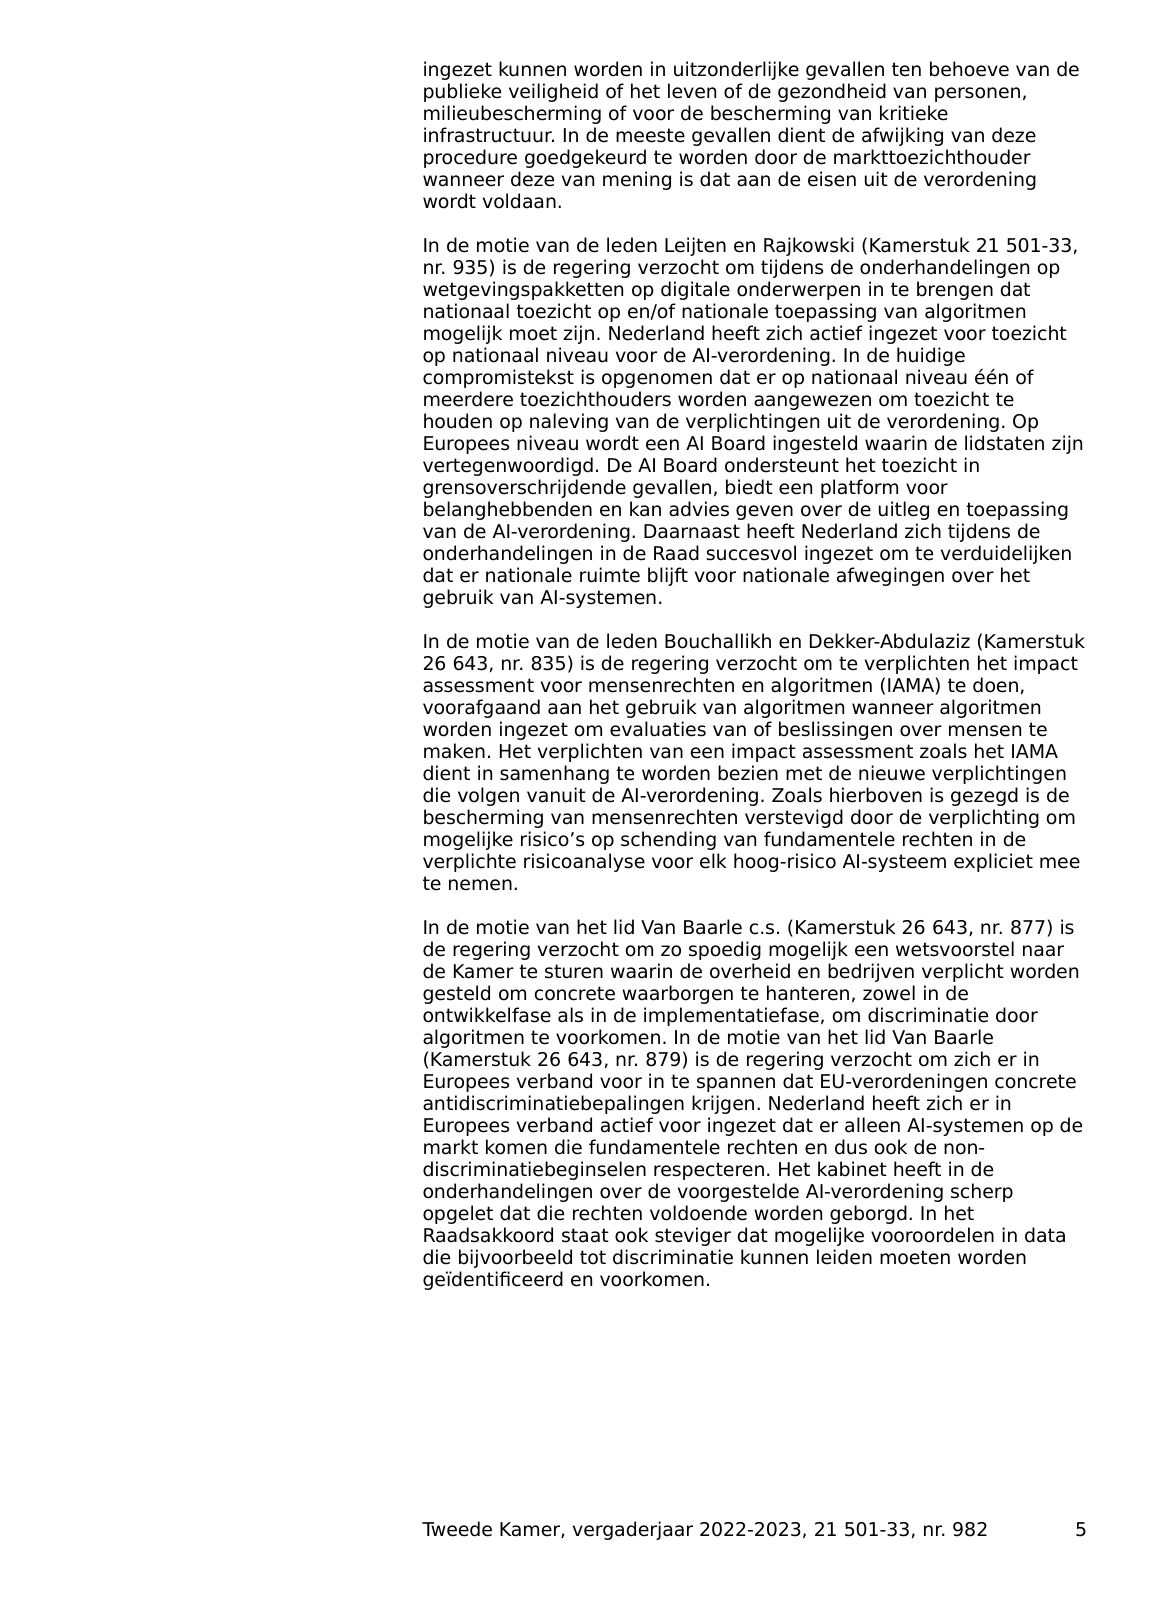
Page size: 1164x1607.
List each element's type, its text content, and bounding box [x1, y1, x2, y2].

text In de motie van de leden Leijten en Rajkowski (Kamerstuk 21 501-33, nr. 935) is de regering verzocht om tijdens de onderhandelingen op wetgevingspakketten op digitale onderwerpen in te brengen dat nationaal toezicht op en/of nationale toepassing van algoritmen mogelijk moet zijn. Nederland heeft zich actief ingezet voor toezicht op nationaal niveau voor de AI-verordening. In de huidige compromistekst is opgenomen dat er op nationaal niveau één of meerdere toezichthouders worden aangewezen om toezicht te houden op naleving van de verplichtingen uit de verordening. Op Europees niveau wordt een AI Board ingesteld waarin de lidstaten zijn vertegenwoordigd. De AI Board ondersteunt het toezicht in grensoverschrijdende gevallen, biedt een platform voor belanghebbenden en kan advies geven over de uitleg en toepassing van de AI-verordening. Daarnaast heeft Nederland zich tijdens de onderhandelingen in de Raad succesvol ingezet om te verduidelijken dat er nationale ruimte blijft voor nationale afwegingen over het gebruik van AI-systemen. [422, 235, 1087, 609]
text In de motie van de leden Bouchallikh en Dekker-Abdulaziz (Kamerstuk 26 643, nr. 835) is de regering verzocht om te verplichten het impact assessment voor mensenrechten en algoritmen (IAMA) te doen, voorafgaand aan het gebruik van algoritmen wanneer algoritmen worden ingezet om evaluaties van of beslissingen over mensen te maken. Het verplichten van een impact assessment zoals het IAMA dient in samenhang te worden bezien met de nieuwe verplichtingen die volgen vanuit de AI-verordening. Zoals hierboven is gezegd is de bescherming van mensenrechten verstevigd door de verplichting om mogelijke risico’s op schending van fundamentele rechten in de verplichte risicoanalyse voor elk hoog-risico AI-systeem expliciet mee te nemen. [422, 631, 1087, 895]
text In de motie van het lid Van Baarle c.s. (Kamerstuk 26 643, nr. 877) is de regering verzocht om zo spoedig mogelijk een wetsvoorstel naar de Kamer te sturen waarin de overheid en bedrijven verplicht worden gesteld om concrete waarborgen te hanteren, zowel in de ontwikkelfase als in de implementatiefase, om discriminatie door algoritmen te voorkomen. In de motie van het lid Van Baarle (Kamerstuk 26 643, nr. 879) is de regering verzocht om zich er in Europees verband voor in te spannen dat EU-verordeningen concrete antidiscriminatiebepalingen krijgen. Nederland heeft zich er in Europees verband actief voor ingezet dat er alleen AI-systemen op de markt komen die fundamentele rechten en dus ook de non-discriminatiebeginselen respecteren. Het kabinet heeft in de onderhandelingen over de voorgestelde AI-verordening scherp opgelet dat die rechten voldoende worden geborgd. In het Raadsakkoord staat ook steviger dat mogelijke vooroordelen in data die bijvoorbeeld tot discriminatie kunnen leiden moeten worden geïdentificeerd en voorkomen. [422, 917, 1087, 1291]
text ingezet kunnen worden in uitzonderlijke gevallen ten behoeve van de publieke veiligheid of het leven of de gezondheid van personen, milieubescherming of voor de bescherming van kritieke infrastructuur. In de meeste gevallen dient de afwijking van deze procedure goedgekeurd te worden door de markttoezichthouder wanneer deze van mening is dat aan de eisen uit de verordening wordt voldaan. [422, 59, 1087, 213]
